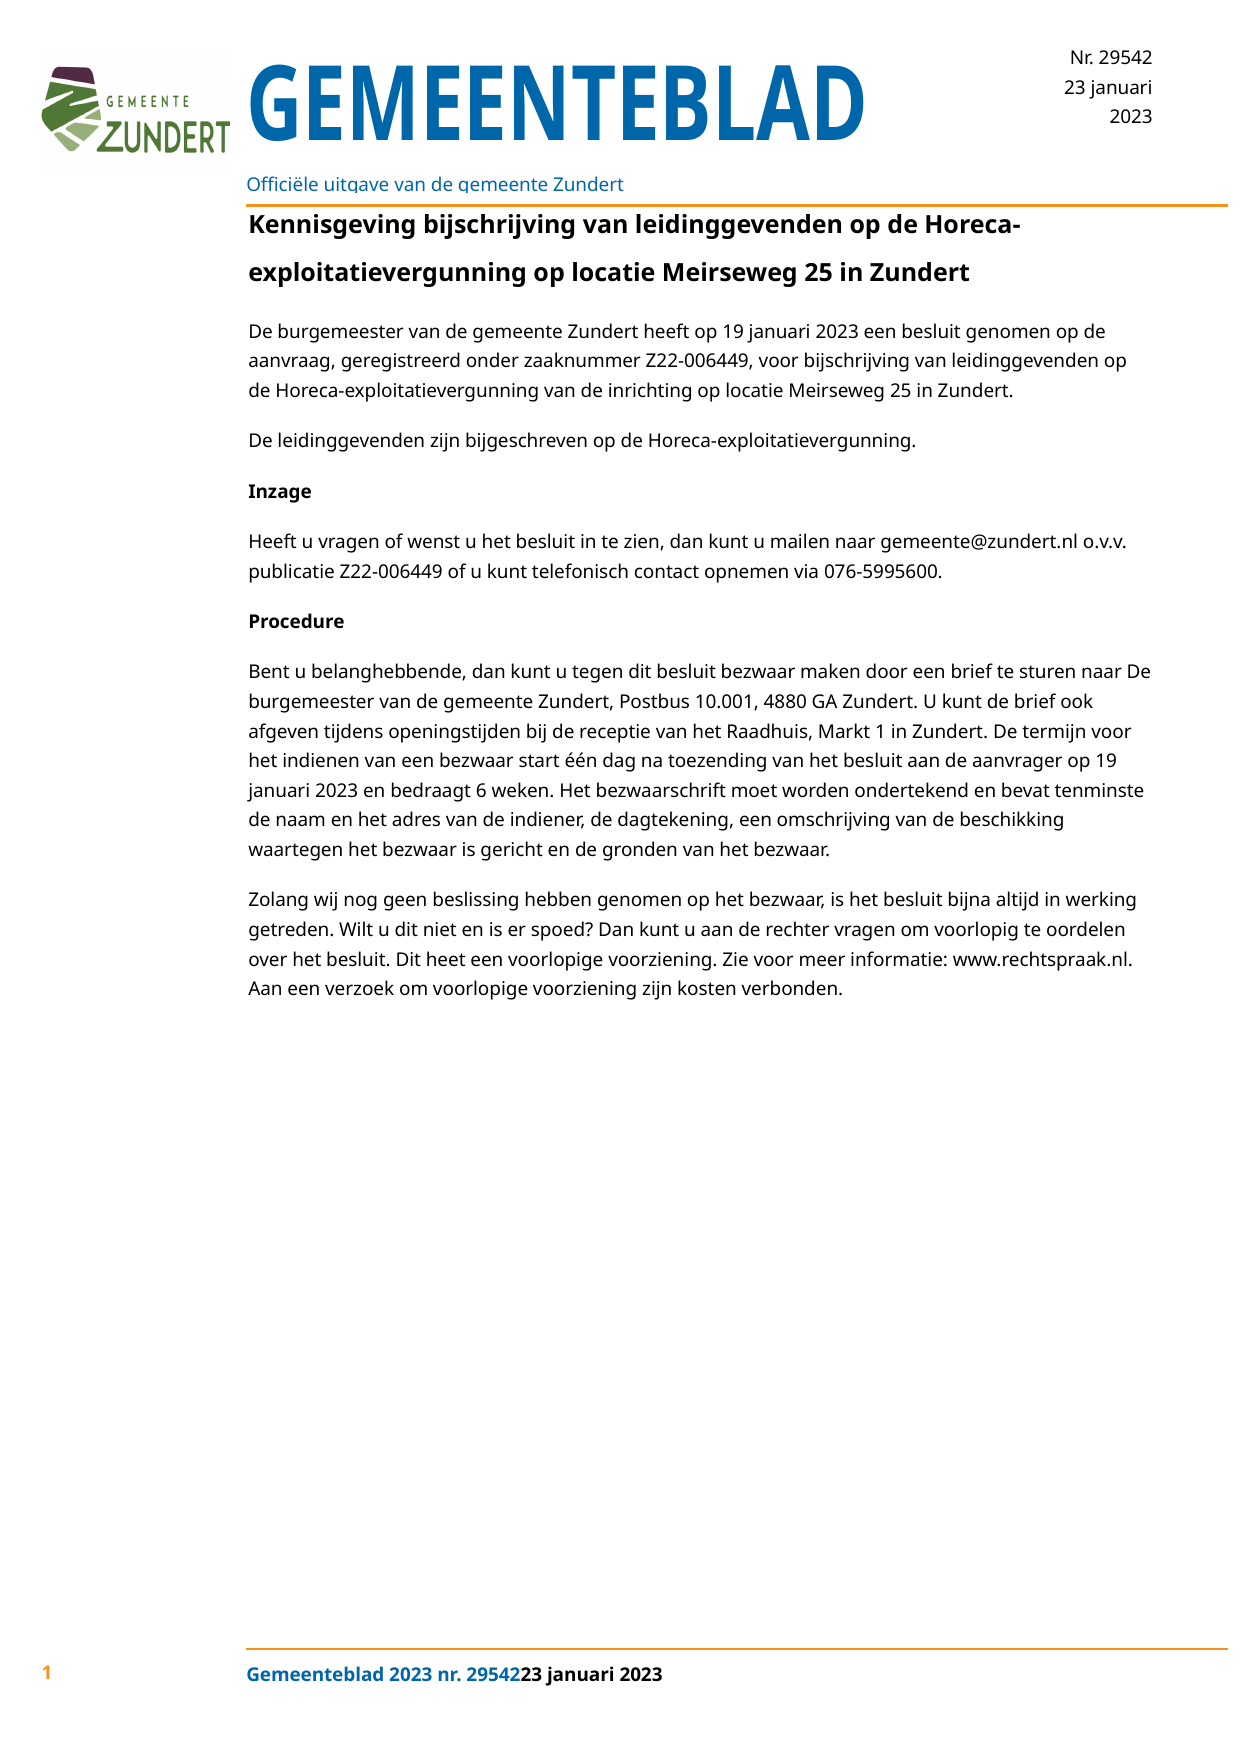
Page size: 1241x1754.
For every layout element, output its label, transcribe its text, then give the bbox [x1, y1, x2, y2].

text Bent u belanghebbende, dan kunt u tegen dit besluit bezwaar maken door een brief te sturen naar De burgemeester van de gemeente Zundert, Postbus 10.001, 4880 GA Zundert. U kunt de brief ook afgeven tijdens openingstijden bij de receptie van het Raadhuis, Markt 1 in Zundert. De termijn voor het indienen van een bezwaar start één dag na toezending van het besluit aan de aanvrager op 19 januari 2023 en bedraagt 6 weken. Het bezwaarschrift moet worden ondertekend en bevat tenminste de naam en het adres van de indiener, de dagtekening, een omschrijving van de beschikking waartegen het bezwaar is gericht en de gronden van het bezwaar. [248, 659, 1152, 862]
text De leidinggevenden zijn bijgeschreven op de Horeca-exploitatievergunning. [248, 427, 1152, 453]
text Inzage [248, 478, 1152, 504]
text Heeft u vragen of wenst u het besluit in te zien, dan kunt u mailen naar gemeente@zundert.nl o.v.v. publicatie Z22-006449 of u kunt telefonisch contact opnemen via 076-5995600. [248, 528, 1152, 584]
picture [41, 47, 231, 172]
text Zolang wij nog geen beslissing hebben genomen op het bezwaar, is het besluit bijna altijd in werking getreden. Wilt u dit niet en is er spoed? Dan kunt u aan de rechter vragen om voorlopig te oordelen over het besluit. Dit heet een voorlopige voorziening. Zie voor meer informatie: www.rechtspraak.nl. Aan een verzoek om voorlopige voorziening zijn kosten verbonden. [248, 887, 1152, 1001]
text Kennisgeving bijschrijving van leidinggevenden op de Horeca-exploitatievergunning op locatie Meirseweg 25 in Zundert [248, 207, 1152, 288]
text Procedure [248, 608, 1152, 634]
text De burgemeester van de gemeente Zundert heeft op 19 januari 2023 een besluit genomen op de aanvraag, geregistreerd onder zaaknummer Z22-006449, voor bijschrijving van leidinggevenden op de Horeca-exploitatievergunning van de inrichting op locatie Meirseweg 25 in Zundert. [248, 318, 1152, 403]
